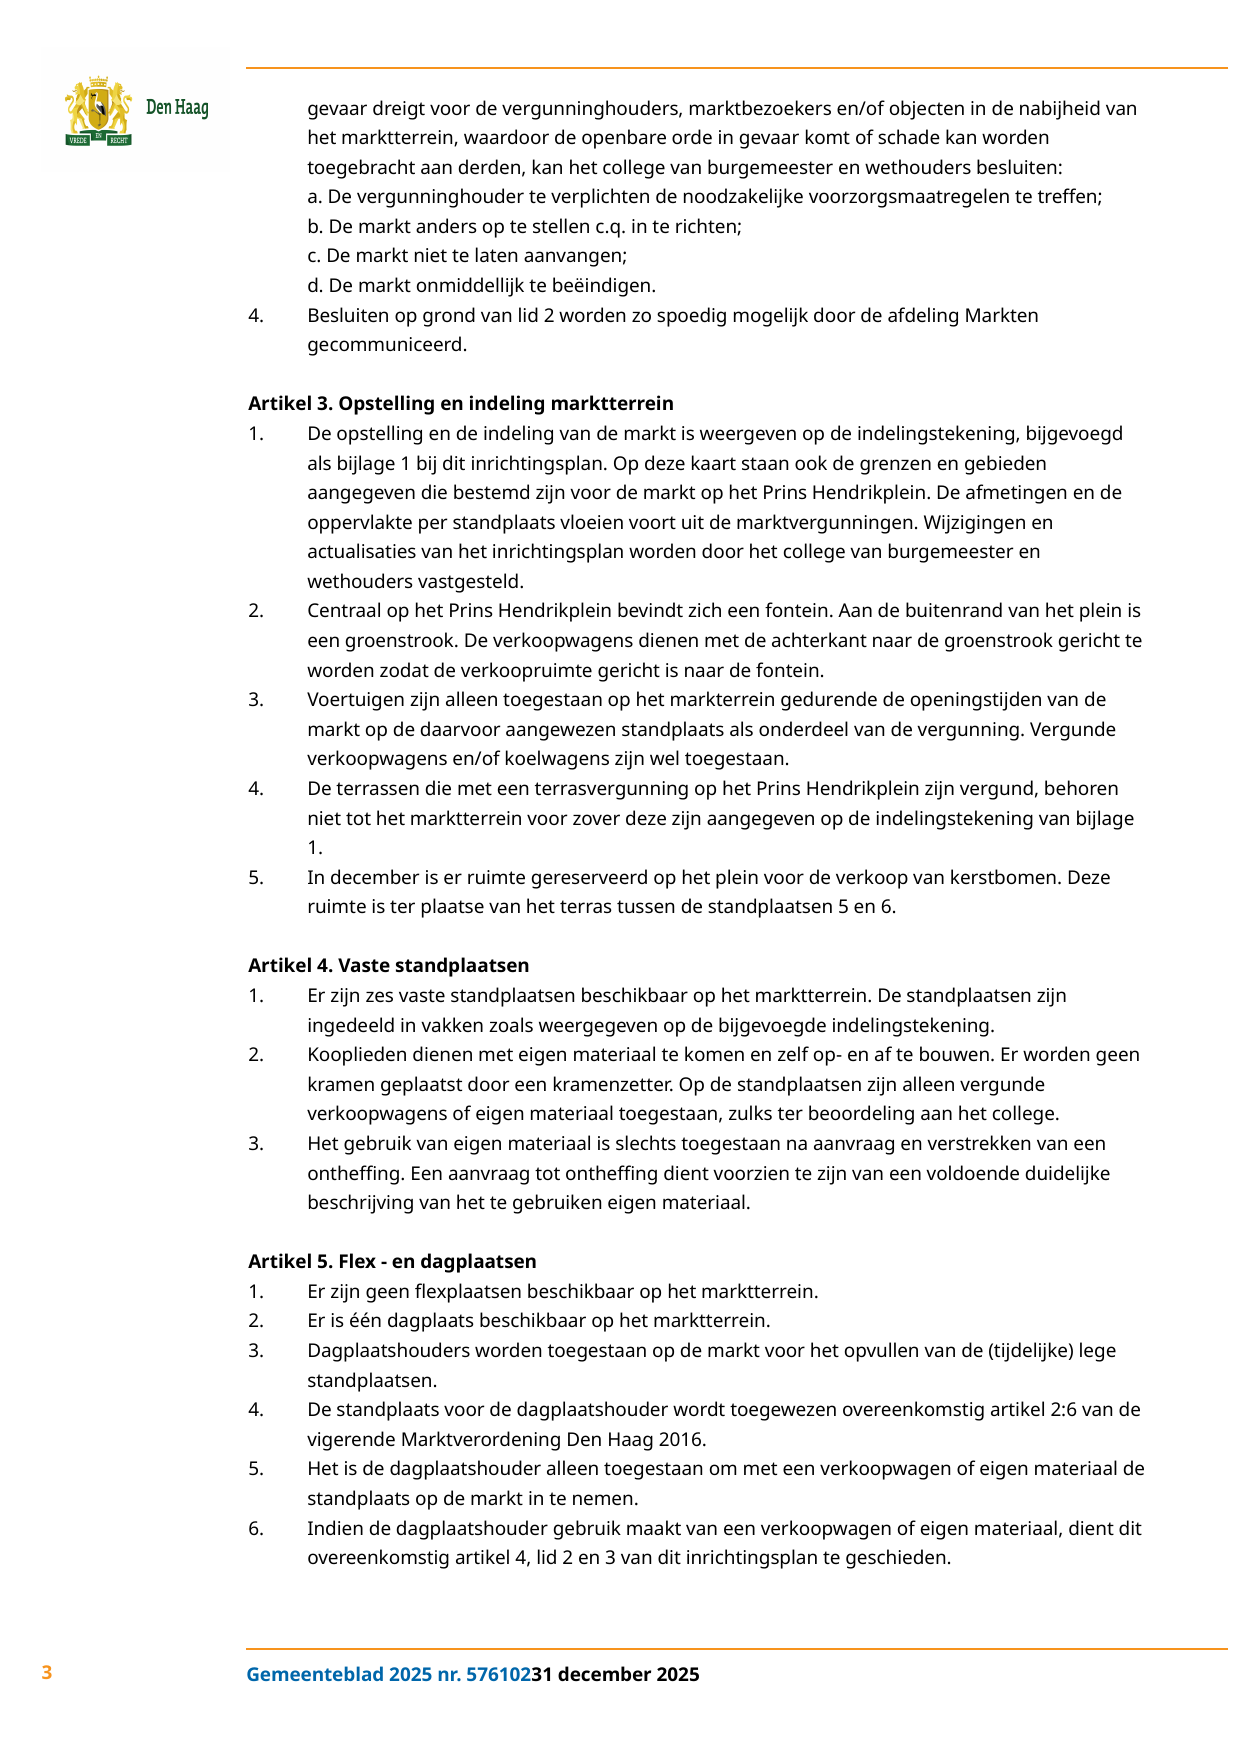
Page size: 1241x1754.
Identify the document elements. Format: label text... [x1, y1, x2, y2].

text Artikel 5. Flex - en dagplaatsen [248, 1248, 1152, 1274]
list In december is er ruimte gereserveerd op het plein voor de verkoop van kerstbomen. Deze ruimte is ter plaatse van het terras tussen de standplaatsen 5 en 6. [248, 864, 1152, 919]
list De opstelling en de indeling van de markt is weergeven op de indelingstekening, bijgevoegd als bijlage 1 bij dit inrichtingsplan. Op deze kaart staan ook de grenzen en gebieden aangegeven die bestemd zijn voor de markt op het Prins Hendrikplein. De afmetingen en de oppervlakte per standplaats vloeien voort uit de marktvergunningen. Wijzigingen en actualisaties van het inrichtingsplan worden door het college van burgemeester en wethouders vastgesteld. [248, 420, 1152, 594]
picture [41, 47, 231, 172]
list Er zijn geen flexplaatsen beschikbaar op het marktterrein. [248, 1278, 1152, 1304]
list Indien de dagplaatshouder gebruik maakt van een verkoopwagen of eigen materiaal, dient dit overeenkomstig artikel 4, lid 2 en 3 van dit inrichtingsplan te geschieden. [248, 1515, 1152, 1570]
list b. De markt anders op te stellen c.q. in te richten; [248, 213, 1152, 239]
list a. De vergunninghouder te verplichten de noodzakelijke voorzorgsmaatregelen te treffen; [248, 183, 1152, 209]
text Artikel 3. Opstelling en indeling marktterrein [248, 391, 1152, 416]
list Centraal op het Prins Hendrikplein bevindt zich een fontein. Aan de buitenrand van het plein is een groenstrook. De verkoopwagens dienen met de achterkant naar de groenstrook gericht te worden zodat de verkoopruimte gericht is naar de fontein. [248, 598, 1152, 683]
list Voertuigen zijn alleen toegestaan op het markterrein gedurende de openingstijden van de markt op de daarvoor aangewezen standplaats als onderdeel van de vergunning. Vergunde verkoopwagens en/of koelwagens zijn wel toegestaan. [248, 686, 1152, 771]
text Artikel 4. Vaste standplaatsen [248, 953, 1152, 978]
list c. De markt niet te laten aanvangen; [248, 243, 1152, 268]
list Kooplieden dienen met eigen materiaal te komen en zelf op- en af te bouwen. Er worden geen kramen geplaatst door een kramenzetter. Op de standplaatsen zijn alleen vergunde verkoopwagens of eigen materiaal toegestaan, zulks ter beoordeling aan het college. [248, 1041, 1152, 1126]
list Er is één dagplaats beschikbaar op het marktterrein. [248, 1308, 1152, 1333]
list Dagplaatshouders worden toegestaan op de markt voor het opvullen van de (tijdelijke) lege standplaatsen. [248, 1337, 1152, 1393]
list Besluiten op grond van lid 2 worden zo spoedig mogelijk door de afdeling Markten gecommuniceerd. [248, 302, 1152, 357]
list De terrassen die met een terrasvergunning op het Prins Hendrikplein zijn vergund, behoren niet tot het marktterrein voor zover deze zijn aangegeven op de indelingstekening van bijlage 1. [248, 775, 1152, 860]
list gevaar dreigt voor de vergunninghouders, marktbezoekers en/of objecten in de nabijheid van het marktterrein, waardoor de openbare orde in gevaar komt of schade kan worden toegebracht aan derden, kan het college van burgemeester en wethouders besluiten: [248, 95, 1152, 180]
list Er zijn zes vaste standplaatsen beschikbaar op het marktterrein. De standplaatsen zijn ingedeeld in vakken zoals weergegeven op de bijgevoegde indelingstekening. [248, 982, 1152, 1038]
list d. De markt onmiddellijk te beëindigen. [248, 272, 1152, 298]
list De standplaats voor de dagplaatshouder wordt toegewezen overeenkomstig artikel 2:6 van de vigerende Marktverordening Den Haag 2016. [248, 1396, 1152, 1452]
list Het is de dagplaatshouder alleen toegestaan om met een verkoopwagen of eigen materiaal de standplaats op de markt in te nemen. [248, 1456, 1152, 1511]
list Het gebruik van eigen materiaal is slechts toegestaan na aanvraag en verstrekken van een ontheffing. Een aanvraag tot ontheffing dient voorzien te zijn van een voldoende duidelijke beschrijving van het te gebruiken eigen materiaal. [248, 1130, 1152, 1215]
